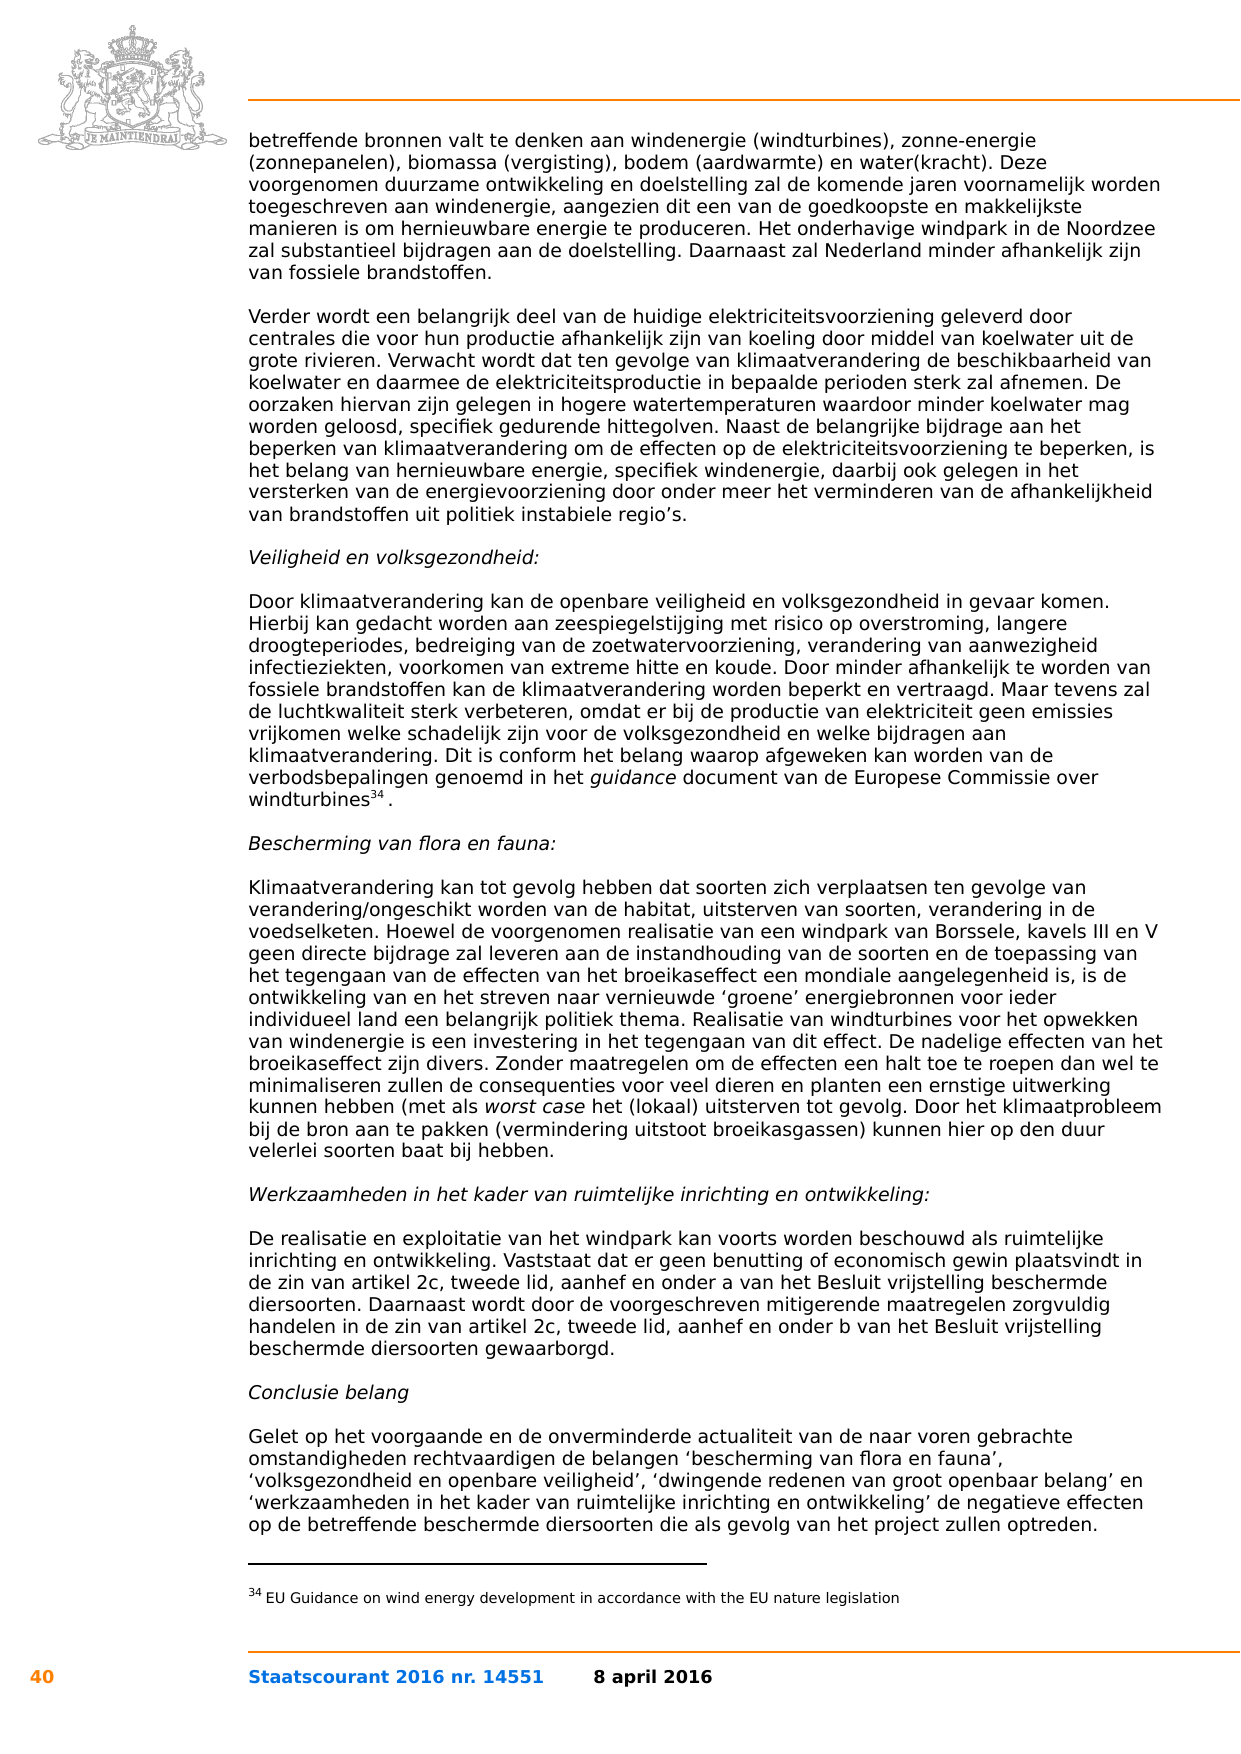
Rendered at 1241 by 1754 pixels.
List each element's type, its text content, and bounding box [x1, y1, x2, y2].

text De realisatie en exploitatie van het windpark kan voorts worden beschouwd als ruimtelijke inrichting en ontwikkeling. Vaststaat dat er geen benutting of economisch gewin plaatsvindt in de zin van artikel 2c, tweede lid, aanhef en onder a van het Besluit vrijstelling beschermde diersoorten. Daarnaast wordt door de voorgeschreven mitigerende maatregelen zorgvuldig handelen in de zin van artikel 2c, tweede lid, aanhef en onder b van het Besluit vrijstelling beschermde diersoorten gewaarborgd. [248, 1228, 1163, 1360]
picture [38, 25, 227, 150]
text Door klimaatverandering kan de openbare veiligheid en volksgezondheid in gevaar komen. Hierbij kan gedacht worden aan zeespiegelstijging met risico op overstroming, langere droogteperiodes, bedreiging van de zoetwatervoorziening, verandering van aanwezigheid infectieziekten, voorkomen van extreme hitte en koude. Door minder afhankelijk te worden van fossiele brandstoffen kan de klimaatverandering worden beperkt en vertraagd. Maar tevens zal de luchtkwaliteit sterk verbeteren, omdat er bij de productie van elektriciteit geen emissies vrijkomen welke schadelijk zijn voor de volksgezondheid en welke bijdragen aan klimaatverandering. Dit is conform het belang waarop afgeweken kan worden van de verbodsbepalingen genoemd in het guidance document van de Europese Commissie over windturbines. [248, 591, 1163, 811]
subtitle Veiligheid en volksgezondheid: [248, 547, 1163, 569]
text Gelet op het voorgaande en de onverminderde actualiteit van de naar voren gebrachte omstandigheden rechtvaardigen de belangen ‘bescherming van flora en fauna’, ‘volksgezondheid en openbare veiligheid’, ‘dwingende redenen van groot openbaar belang’ en ‘werkzaamheden in het kader van ruimtelijke inrichting en ontwikkeling’ de negatieve effecten op de betreffende beschermde diersoorten die als gevolg van het project zullen optreden. [248, 1426, 1163, 1536]
subtitle Conclusie belang [248, 1382, 1163, 1404]
text Klimaatverandering kan tot gevolg hebben dat soorten zich verplaatsen ten gevolge van verandering/ongeschikt worden van de habitat, uitsterven van soorten, verandering in de voedselketen. Hoewel de voorgenomen realisatie van een windpark van Borssele, kavels III en V geen directe bijdrage zal leveren aan de instandhouding van de soorten en de toepassing van het tegengaan van de effecten van het broeikaseffect een mondiale aangelegenheid is, is de ontwikkeling van en het streven naar vernieuwde ‘groene’ energiebronnen voor ieder individueel land een belangrijk politiek thema. Realisatie van windturbines voor het opwekken van windenergie is een investering in het tegengaan van dit effect. De nadelige effecten van het broeikaseffect zijn divers. Zonder maatregelen om de effecten een halt toe te roepen dan wel te minimaliseren zullen de consequenties voor veel dieren en planten een ernstige uitwerking kunnen hebben (met als worst case het (lokaal) uitsterven tot gevolg. Door het klimaatprobleem bij de bron aan te pakken (vermindering uitstoot broeikasgassen) kunnen hier op den duur velerlei soorten baat bij hebben. [248, 877, 1163, 1162]
text EU Guidance on wind energy development in accordance with the EU nature legislation [248, 1586, 1163, 1608]
subtitle Werkzaamheden in het kader van ruimtelijke inrichting en ontwikkeling: [248, 1184, 1163, 1206]
text betreffende bronnen valt te denken aan windenergie (windturbines), zonne-energie (zonnepanelen), biomassa (vergisting), bodem (aardwarmte) en water(kracht). Deze voorgenomen duurzame ontwikkeling en doelstelling zal de komende jaren voornamelijk worden toegeschreven aan windenergie, aangezien dit een van de goedkoopste en makkelijkste manieren is om hernieuwbare energie te produceren. Het onderhavige windpark in de Noordzee zal substantieel bijdragen aan de doelstelling. Daarnaast zal Nederland minder afhankelijk zijn van fossiele brandstoffen. [248, 130, 1163, 284]
subtitle Bescherming van flora en fauna: [248, 833, 1163, 855]
text Verder wordt een belangrijk deel van de huidige elektriciteitsvoorziening geleverd door centrales die voor hun productie afhankelijk zijn van koeling door middel van koelwater uit de grote rivieren. Verwacht wordt dat ten gevolge van klimaatverandering de beschikbaarheid van koelwater en daarmee de elektriciteitsproductie in bepaalde perioden sterk zal afnemen. De oorzaken hiervan zijn gelegen in hogere watertemperaturen waardoor minder koelwater mag worden geloosd, specifiek gedurende hittegolven. Naast de belangrijke bijdrage aan het beperken van klimaatverandering om de effecten op de elektriciteitsvoorziening te beperken, is het belang van hernieuwbare energie, specifiek windenergie, daarbij ook gelegen in het versterken van de energievoorziening door onder meer het verminderen van de afhankelijkheid van brandstoffen uit politiek instabiele regio’s. [248, 306, 1163, 525]
